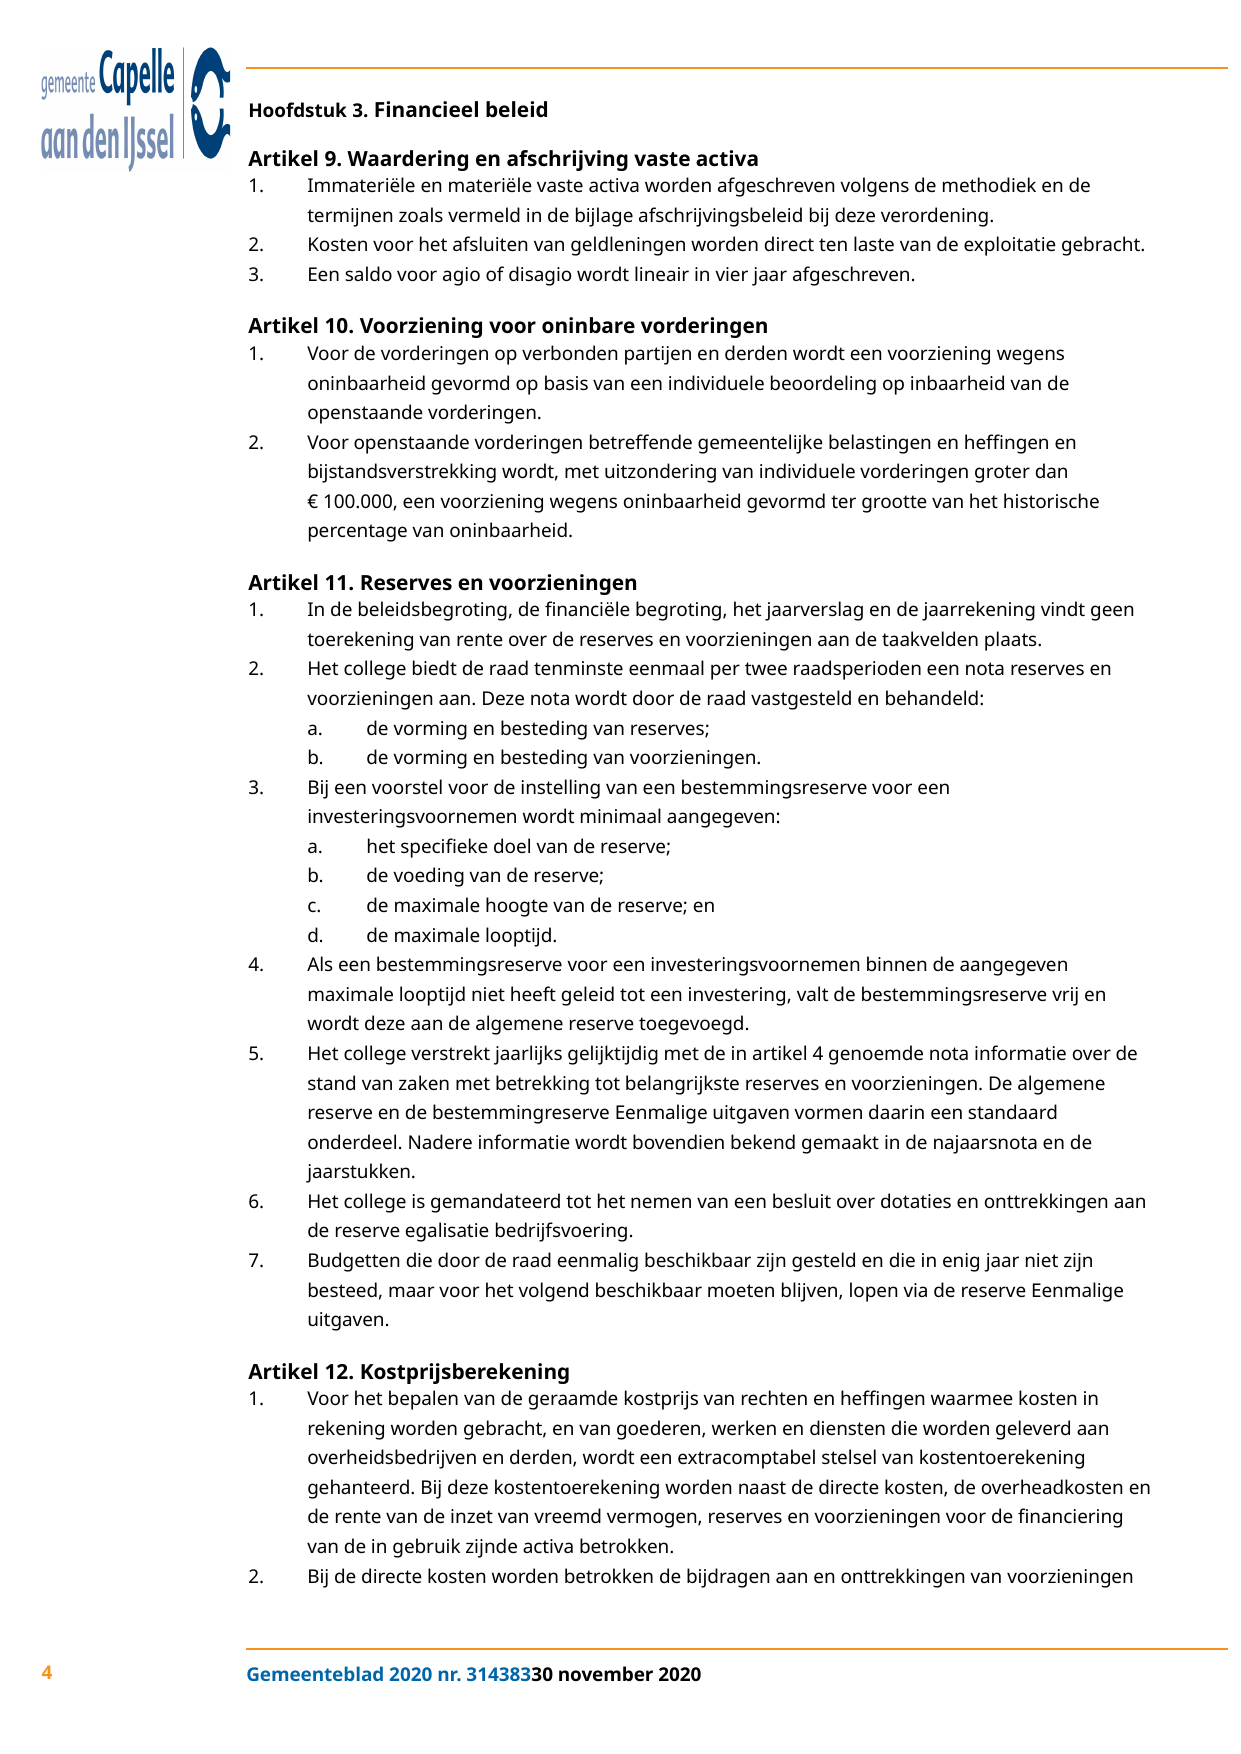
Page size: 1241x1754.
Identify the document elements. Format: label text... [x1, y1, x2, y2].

list de maximale looptijd. [307, 922, 1152, 948]
list Bij een voorstel voor de instelling van een bestemmingsreserve voor een investeringsvoornemen wordt minimaal aangegeven: [248, 774, 1152, 829]
text Hoofdstuk 3. Financieel beleid [248, 95, 1152, 123]
list Immateriële en materiële vaste activa worden afgeschreven volgens de methodiek en de termijnen zoals vermeld in de bijlage afschrijvingsbeleid bij deze verordening. [248, 172, 1152, 228]
picture [41, 47, 231, 172]
list Bij de directe kosten worden betrokken de bijdragen aan en onttrekkingen van voorzieningen [248, 1563, 1152, 1588]
text Artikel 11. Reserves en voorzieningen [248, 568, 1152, 596]
list Voor openstaande vorderingen betreffende gemeentelijke belastingen en heffingen en bijstandsverstrekking wordt, met uitzondering van individuele vorderingen groter dan € 100.000, een voorziening wegens oninbaarheid gevormd ter grootte van het historische percentage van oninbaarheid. [248, 429, 1152, 543]
text Artikel 12. Kostprijsberekening [248, 1357, 1152, 1385]
text Artikel 10. Voorziening voor oninbare vorderingen [248, 312, 1152, 340]
list Het college verstrekt jaarlijks gelijktijdig met de in artikel 4 genoemde nota informatie over de stand van zaken met betrekking tot belangrijkste reserves en voorzieningen. De algemene reserve en de bestemmingreserve Eenmalige uitgaven vormen daarin een standaard onderdeel. Nadere informatie wordt bovendien bekend gemaakt in de najaarsnota en de jaarstukken. [248, 1040, 1152, 1184]
text Artikel 9. Waardering en afschrijving vaste activa [248, 144, 1152, 172]
list Als een bestemmingsreserve voor een investeringsvoornemen binnen de aangegeven maximale looptijd niet heeft geleid tot een investering, valt de bestemmingsreserve vrij en wordt deze aan de algemene reserve toegevoegd. [248, 951, 1152, 1036]
list de maximale hoogte van de reserve; en [307, 892, 1152, 918]
list Budgetten die door de raad eenmalig beschikbaar zijn gesteld en die in enig jaar niet zijn besteed, maar voor het volgend beschikbaar moeten blijven, lopen via de reserve Eenmalige uitgaven. [248, 1247, 1152, 1332]
list het specifieke doel van de reserve; [307, 833, 1152, 859]
list In de beleidsbegroting, de financiële begroting, het jaarverslag en de jaarrekening vindt geen toerekening van rente over de reserves en voorzieningen aan de taakvelden plaats. [248, 596, 1152, 652]
list Het college is gemandateerd tot het nemen van een besluit over dotaties en onttrekkingen aan de reserve egalisatie bedrijfsvoering. [248, 1188, 1152, 1243]
list de voeding van de reserve; [307, 863, 1152, 888]
list de vorming en besteding van reserves; [307, 715, 1152, 741]
list Een saldo voor agio of disagio wordt lineair in vier jaar afgeschreven. [248, 261, 1152, 287]
list Het college biedt de raad tenminste eenmaal per twee raadsperioden een nota reserves en voorzieningen aan. Deze nota wordt door de raad vastgesteld en behandeld: [248, 656, 1152, 711]
list Voor de vorderingen op verbonden partijen en derden wordt een voorziening wegens oninbaarheid gevormd op basis van een individuele beoordeling op inbaarheid van de openstaande vorderingen. [248, 340, 1152, 425]
list Kosten voor het afsluiten van geldleningen worden direct ten laste van de exploitatie gebracht. [248, 232, 1152, 257]
list de vorming en besteding van voorzieningen. [307, 744, 1152, 770]
list Voor het bepalen van de geraamde kostprijs van rechten en heffingen waarmee kosten in rekening worden gebracht, en van goederen, werken en diensten die worden geleverd aan overheidsbedrijven en derden, wordt een extracomptabel stelsel van kostentoerekening gehanteerd. Bij deze kostentoerekening worden naast de directe kosten, de overheadkosten en de rente van de inzet van vreemd vermogen, reserves en voorzieningen voor de financiering van de in gebruik zijnde activa betrokken. [248, 1385, 1152, 1559]
